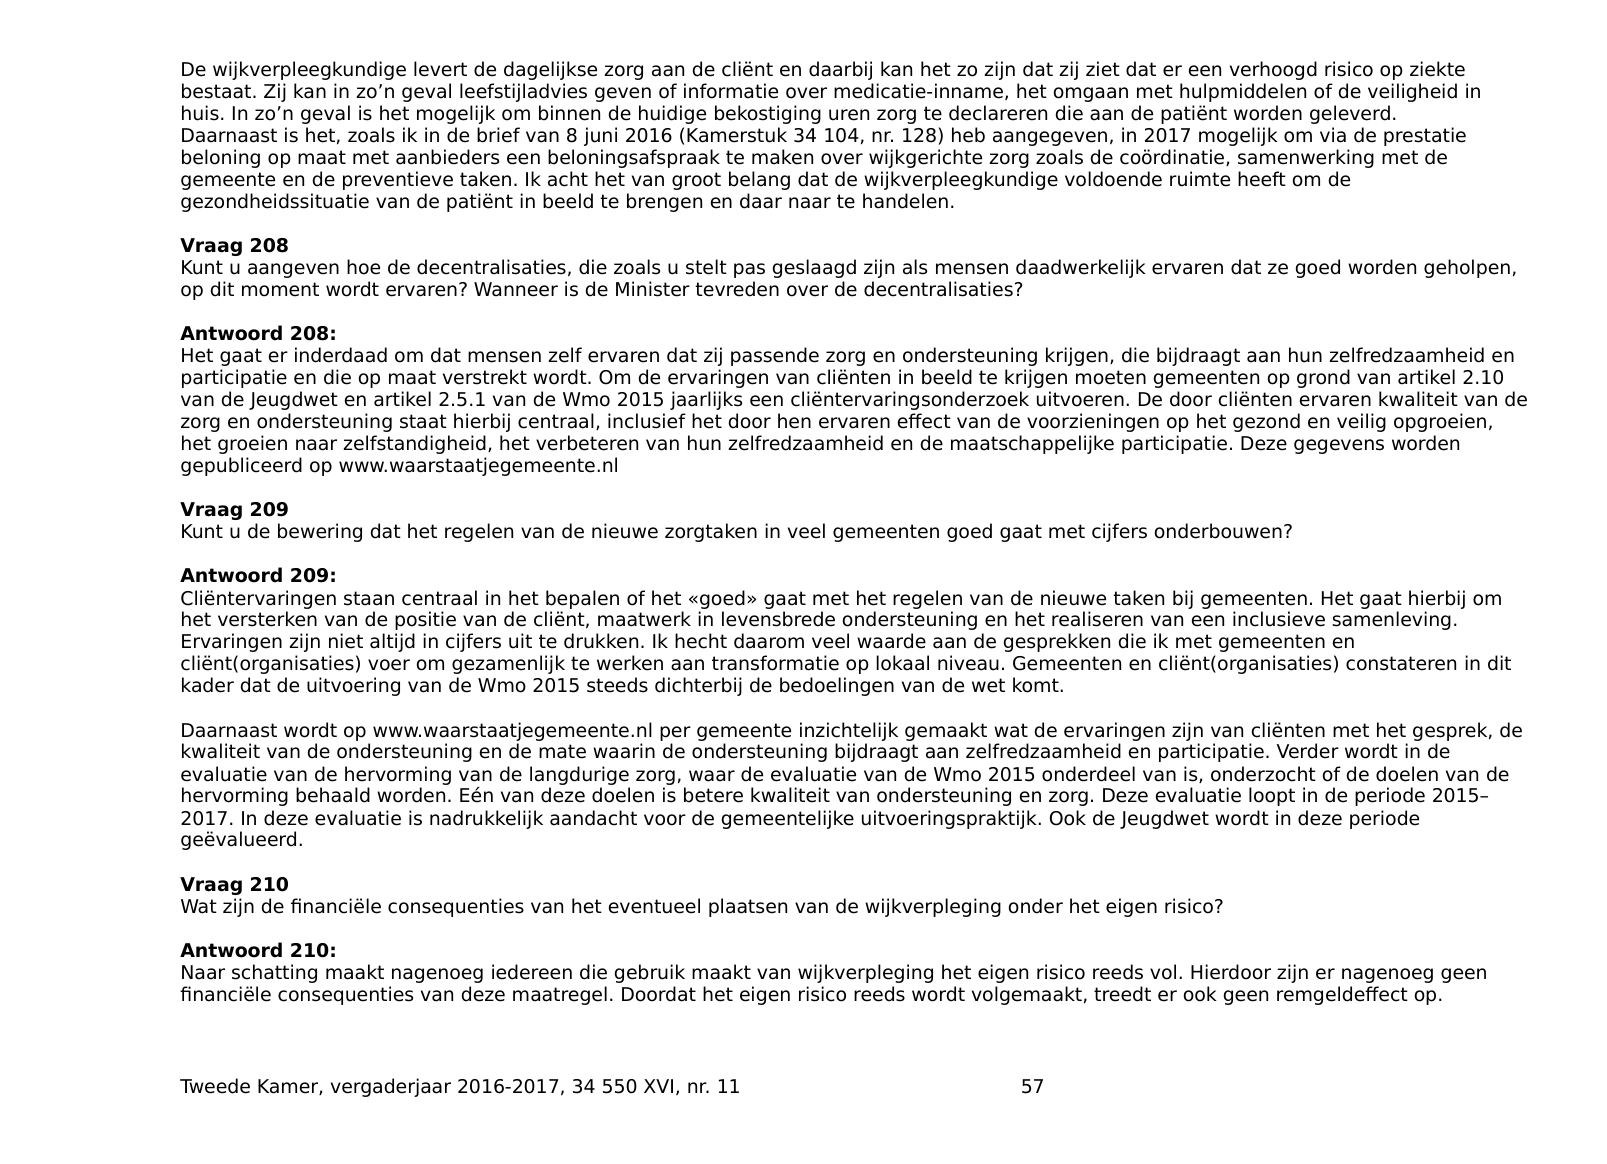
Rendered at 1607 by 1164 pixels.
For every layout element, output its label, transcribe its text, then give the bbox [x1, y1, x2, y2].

text Vraag 210 [180, 873, 1529, 896]
text Wat zijn de financiële consequenties van het eventueel plaatsen van de wijkverpleging onder het eigen risico? [180, 896, 1529, 917]
text Antwoord 210: [180, 940, 1529, 962]
text Kunt u de bewering dat het regelen van de nieuwe zorgtaken in veel gemeenten goed gaat met cijfers onderbouwen? [180, 521, 1529, 543]
text Het gaat er inderdaad om dat mensen zelf ervaren dat zij passende zorg en ondersteuning krijgen, die bijdraagt aan hun zelfredzaamheid en participatie en die op maat verstrekt wordt. Om de ervaringen van cliënten in beeld te krijgen moeten gemeenten op grond van artikel 2.10 van de Jeugdwet en artikel 2.5.1 van de Wmo 2015 jaarlijks een cliëntervaringsonderzoek uitvoeren. De door cliënten ervaren kwaliteit van de zorg en ondersteuning staat hierbij centraal, inclusief het door hen ervaren effect van de voorzieningen op het gezond en veilig opgroeien, het groeien naar zelfstandigheid, het verbeteren van hun zelfredzaamheid en de maatschappelijke participatie. Deze gegevens worden gepubliceerd op www.waarstaatjegemeente.nl [180, 345, 1529, 477]
text Kunt u aangeven hoe de decentralisaties, die zoals u stelt pas geslaagd zijn als mensen daadwerkelijk ervaren dat ze goed worden geholpen, op dit moment wordt ervaren? Wanneer is de Minister tevreden over de decentralisaties? [180, 257, 1529, 301]
text De wijkverpleegkundige levert de dagelijkse zorg aan de cliënt en daarbij kan het zo zijn dat zij ziet dat er een verhoogd risico op ziekte bestaat. Zij kan in zo’n geval leefstijladvies geven of informatie over medicatie-inname, het omgaan met hulpmiddelen of de veiligheid in huis. In zo’n geval is het mogelijk om binnen de huidige bekostiging uren zorg te declareren die aan de patiënt worden geleverd. [180, 59, 1529, 125]
text Antwoord 208: [180, 323, 1529, 345]
text Naar schatting maakt nagenoeg iedereen die gebruik maakt van wijkverpleging het eigen risico reeds vol. Hierdoor zijn er nagenoeg geen financiële consequenties van deze maatregel. Doordat het eigen risico reeds wordt volgemaakt, treedt er ook geen remgeldeffect op. [180, 962, 1529, 1006]
text Daarnaast wordt op www.waarstaatjegemeente.nl per gemeente inzichtelijk gemaakt wat de ervaringen zijn van cliënten met het gesprek, de kwaliteit van de ondersteuning en de mate waarin de ondersteuning bijdraagt aan zelfredzaamheid en participatie. Verder wordt in de evaluatie van de hervorming van de langdurige zorg, waar de evaluatie van de Wmo 2015 onderdeel van is, onderzocht of de doelen van de hervorming behaald worden. Eén van deze doelen is betere kwaliteit van ondersteuning en zorg. Deze evaluatie loopt in de periode 2015–2017. In deze evaluatie is nadrukkelijk aandacht voor de gemeentelijke uitvoeringspraktijk. Ook de Jeugdwet wordt in deze periode geëvalueerd. [180, 719, 1529, 851]
text Antwoord 209: [180, 565, 1529, 587]
text Vraag 208 [180, 235, 1529, 257]
text Cliëntervaringen staan centraal in het bepalen of het «goed» gaat met het regelen van de nieuwe taken bij gemeenten. Het gaat hierbij om het versterken van de positie van de cliënt, maatwerk in levensbrede ondersteuning en het realiseren van een inclusieve samenleving. Ervaringen zijn niet altijd in cijfers uit te drukken. Ik hecht daarom veel waarde aan de gesprekken die ik met gemeenten en cliënt(organisaties) voer om gezamenlijk te werken aan transformatie op lokaal niveau. Gemeenten en cliënt(organisaties) constateren in dit kader dat de uitvoering van de Wmo 2015 steeds dichterbij de bedoelingen van de wet komt. [180, 587, 1529, 697]
text Vraag 209 [180, 499, 1529, 521]
text Daarnaast is het, zoals ik in de brief van 8 juni 2016 (Kamerstuk 34 104, nr. 128) heb aangegeven, in 2017 mogelijk om via de prestatie beloning op maat met aanbieders een beloningsafspraak te maken over wijkgerichte zorg zoals de coördinatie, samenwerking met de gemeente en de preventieve taken. Ik acht het van groot belang dat de wijkverpleegkundige voldoende ruimte heeft om de gezondheidssituatie van de patiënt in beeld te brengen en daar naar te handelen. [180, 125, 1529, 213]
